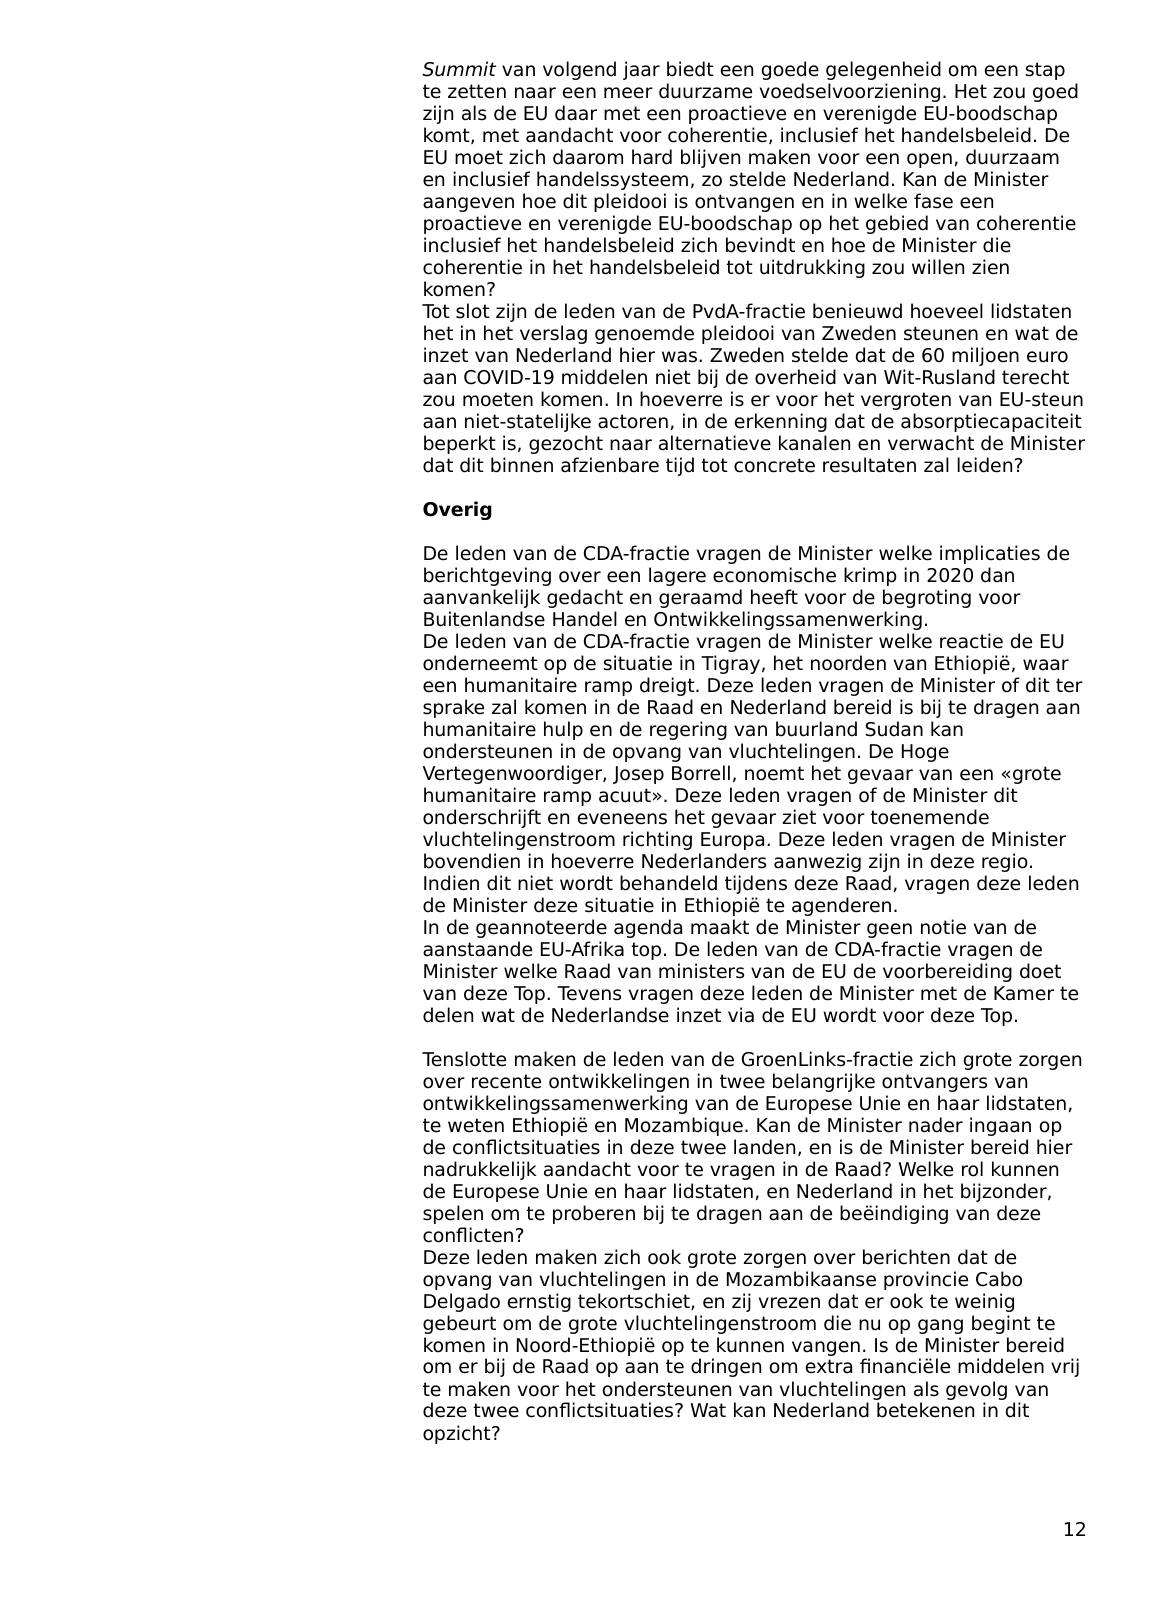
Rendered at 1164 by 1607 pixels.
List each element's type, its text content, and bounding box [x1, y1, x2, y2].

subtitle Overig [422, 499, 1087, 521]
text De leden van de CDA-fractie vragen de Minister welke reactie de EU onderneemt op de situatie in Tigray, het noorden van Ethiopië, waar een humanitaire ramp dreigt. Deze leden vragen de Minister of dit ter sprake zal komen in de Raad en Nederland bereid is bij te dragen aan humanitaire hulp en de regering van buurland Sudan kan ondersteunen in de opvang van vluchtelingen. De Hoge Vertegenwoordiger, Josep Borrell, noemt het gevaar van een «grote humanitaire ramp acuut». Deze leden vragen of de Minister dit onderschrijft en eveneens het gevaar ziet voor toenemende vluchtelingenstroom richting Europa. Deze leden vragen de Minister bovendien in hoeverre Nederlanders aanwezig zijn in deze regio. Indien dit niet wordt behandeld tijdens deze Raad, vragen deze leden de Minister deze situatie in Ethiopië te agenderen. [422, 631, 1087, 917]
text Tenslotte maken de leden van de GroenLinks-fractie zich grote zorgen over recente ontwikkelingen in twee belangrijke ontvangers van ontwikkelingssamenwerking van de Europese Unie en haar lidstaten, te weten Ethiopië en Mozambique. Kan de Minister nader ingaan op de conflictsituaties in deze twee landen, en is de Minister bereid hier nadrukkelijk aandacht voor te vragen in de Raad? Welke rol kunnen de Europese Unie en haar lidstaten, en Nederland in het bijzonder, spelen om te proberen bij te dragen aan de beëindiging van deze conflicten? [422, 1049, 1087, 1247]
text Tot slot zijn de leden van de PvdA-fractie benieuwd hoeveel lidstaten het in het verslag genoemde pleidooi van Zweden steunen en wat de inzet van Nederland hier was. Zweden stelde dat de 60 miljoen euro aan COVID-19 middelen niet bij de overheid van Wit-Rusland terecht zou moeten komen. In hoeverre is er voor het vergroten van EU-steun aan niet-statelijke actoren, in de erkenning dat de absorptiecapaciteit beperkt is, gezocht naar alternatieve kanalen en verwacht de Minister dat dit binnen afzienbare tijd tot concrete resultaten zal leiden? [422, 301, 1087, 477]
text Deze leden maken zich ook grote zorgen over berichten dat de opvang van vluchtelingen in de Mozambikaanse provincie Cabo Delgado ernstig tekortschiet, en zij vrezen dat er ook te weinig gebeurt om de grote vluchtelingenstroom die nu op gang begint te komen in Noord-Ethiopië op te kunnen vangen. Is de Minister bereid om er bij de Raad op aan te dringen om extra financiële middelen vrij te maken voor het ondersteunen van vluchtelingen als gevolg van deze twee conflictsituaties? Wat kan Nederland betekenen in dit opzicht? [422, 1247, 1087, 1444]
text In de geannoteerde agenda maakt de Minister geen notie van de aanstaande EU-Afrika top. De leden van de CDA-fractie vragen de Minister welke Raad van ministers van de EU de voorbereiding doet van deze Top. Tevens vragen deze leden de Minister met de Kamer te delen wat de Nederlandse inzet via de EU wordt voor deze Top. [422, 917, 1087, 1027]
text De leden van de CDA-fractie vragen de Minister welke implicaties de berichtgeving over een lagere economische krimp in 2020 dan aanvankelijk gedacht en geraamd heeft voor de begroting voor Buitenlandse Handel en Ontwikkelingssamenwerking. [422, 543, 1087, 631]
text Summit van volgend jaar biedt een goede gelegenheid om een stap te zetten naar een meer duurzame voedselvoorziening. Het zou goed zijn als de EU daar met een proactieve en verenigde EU-boodschap komt, met aandacht voor coherentie, inclusief het handelsbeleid. De EU moet zich daarom hard blijven maken voor een open, duurzaam en inclusief handelssysteem, zo stelde Nederland. Kan de Minister aangeven hoe dit pleidooi is ontvangen en in welke fase een proactieve en verenigde EU-boodschap op het gebied van coherentie inclusief het handelsbeleid zich bevindt en hoe de Minister die coherentie in het handelsbeleid tot uitdrukking zou willen zien komen? [422, 59, 1087, 301]
